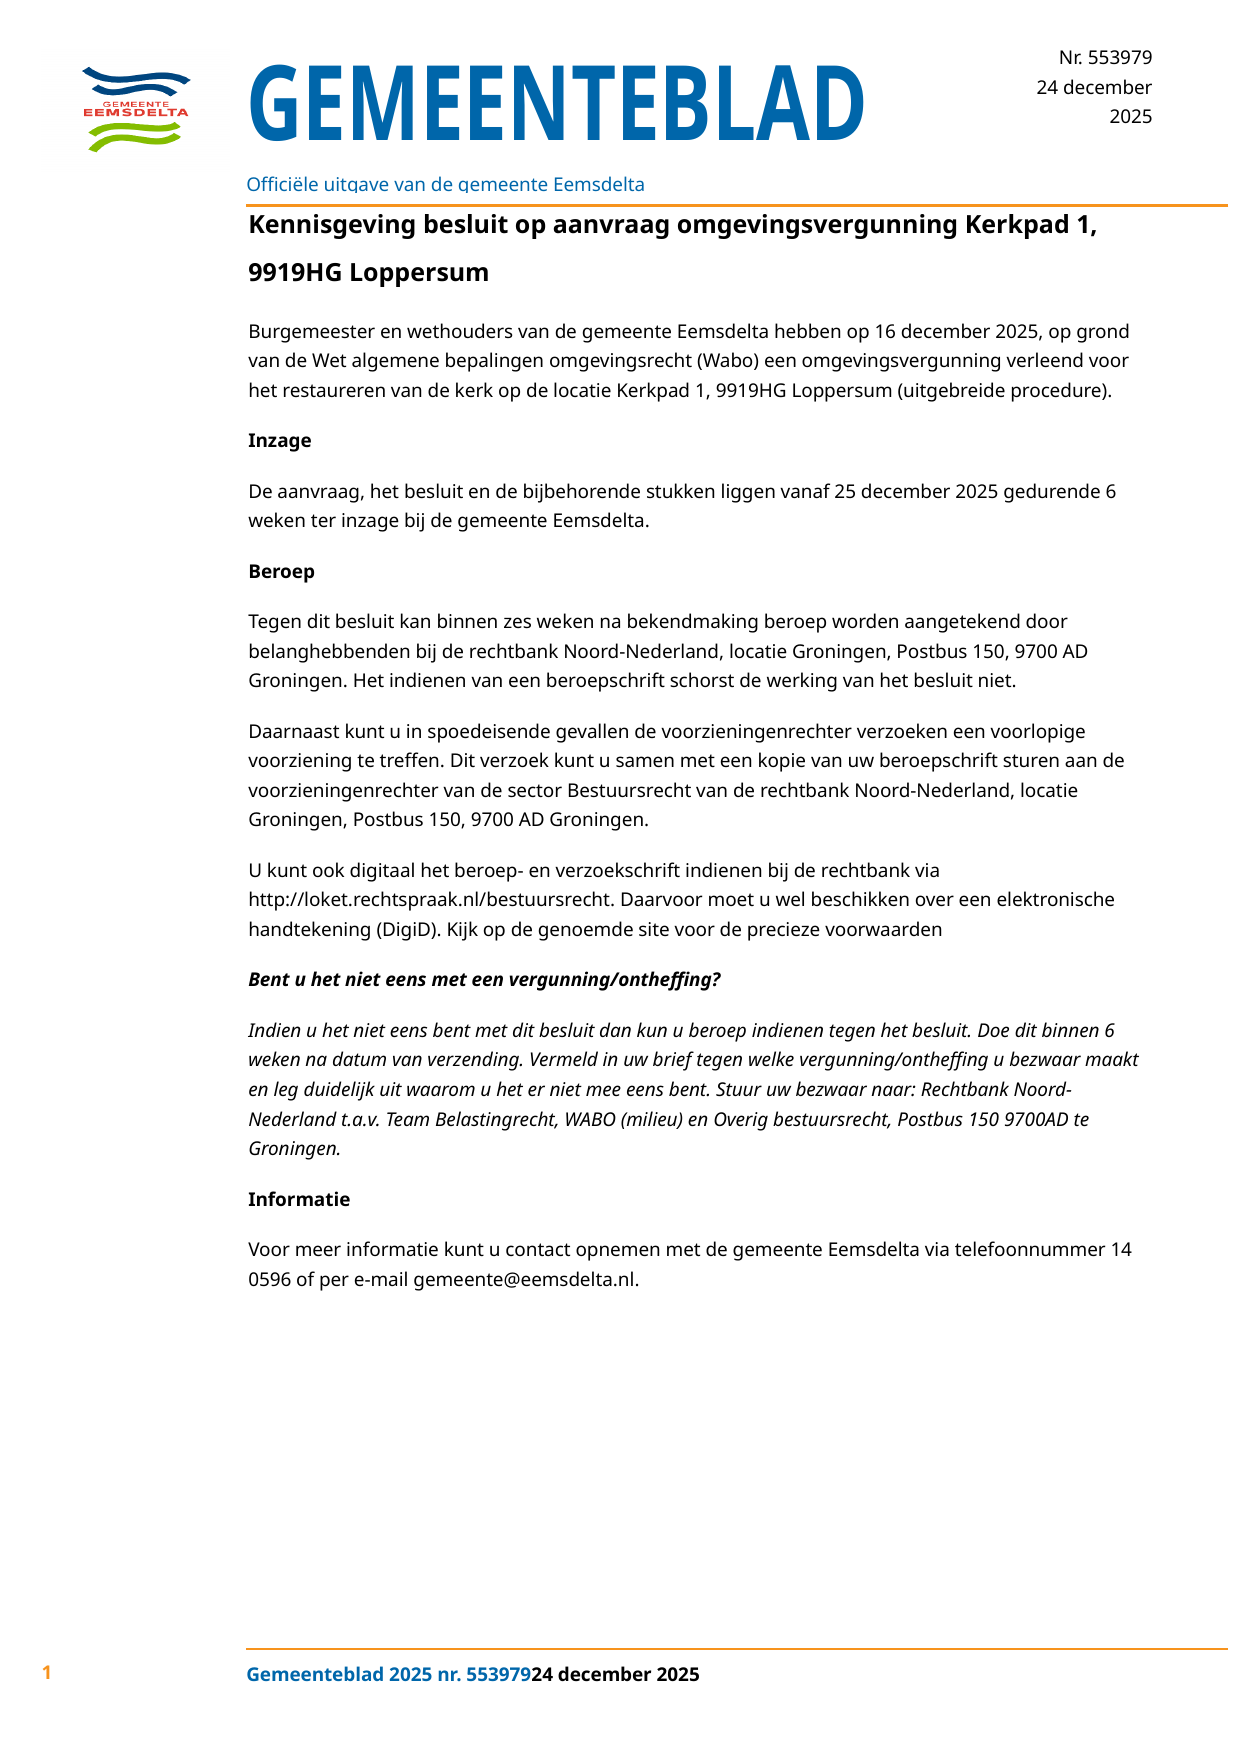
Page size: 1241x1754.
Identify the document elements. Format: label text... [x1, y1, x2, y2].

text U kunt ook digitaal het beroep- en verzoekschrift indienen bij de rechtbank via http://loket.rechtspraak.nl/bestuursrecht. Daarvoor moet u wel beschikken over een elektronische handtekening (DigiD). Kijk op de genoemde site voor de precieze voorwaarden [248, 857, 1152, 942]
text De aanvraag, het besluit en de bijbehorende stukken liggen vanaf 25 december 2025 gedurende 6 weken ter inzage bij de gemeente Eemsdelta. [248, 478, 1152, 533]
text Indien u het niet eens bent met dit besluit dan kun u beroep indienen tegen het besluit. Doe dit binnen 6 weken na datum van verzending. Vermeld in uw brief tegen welke vergunning/ontheffing u bezwaar maakt en leg duidelijk uit waarom u het er niet mee eens bent. Stuur uw bezwaar naar: Rechtbank Noord-Nederland t.a.v. Team Belastingrecht, WABO (milieu) en Overig bestuursrecht, Postbus 150 9700AD te Groningen. [248, 1017, 1152, 1161]
text Inzage [248, 427, 1152, 453]
text Beroep [248, 558, 1152, 584]
text Burgemeester en wethouders van de gemeente Eemsdelta hebben op 16 december 2025, op grond van de Wet algemene bepalingen omgevingsrecht (Wabo) een omgevingsvergunning verleend voor het restaureren van de kerk op de locatie Kerkpad 1, 9919HG Loppersum (uitgebreide procedure). [248, 318, 1152, 403]
text Kennisgeving besluit op aanvraag omgevingsvergunning Kerkpad 1, 9919HG Loppersum [248, 207, 1152, 288]
picture [41, 47, 231, 172]
text Informatie [248, 1186, 1152, 1212]
text Tegen dit besluit kan binnen zes weken na bekendmaking beroep worden aangetekend door belanghebbenden bij de rechtbank Noord-Nederland, locatie Groningen, Postbus 150, 9700 AD Groningen. Het indienen van een beroepschrift schorst de werking van het besluit niet. [248, 608, 1152, 693]
text Bent u het niet eens met een vergunning/ontheffing? [248, 967, 1152, 992]
text Daarnaast kunt u in spoedeisende gevallen de voorzieningenrechter verzoeken een voorlopige voorziening te treffen. Dit verzoek kunt u samen met een kopie van uw beroepschrift sturen aan de voorzieningenrechter van de sector Bestuursrecht van de rechtbank Noord-Nederland, locatie Groningen, Postbus 150, 9700 AD Groningen. [248, 718, 1152, 832]
text Voor meer informatie kunt u contact opnemen met de gemeente Eemsdelta via telefoonnummer 14 0596 of per e-mail gemeente@eemsdelta.nl. [248, 1236, 1152, 1292]
